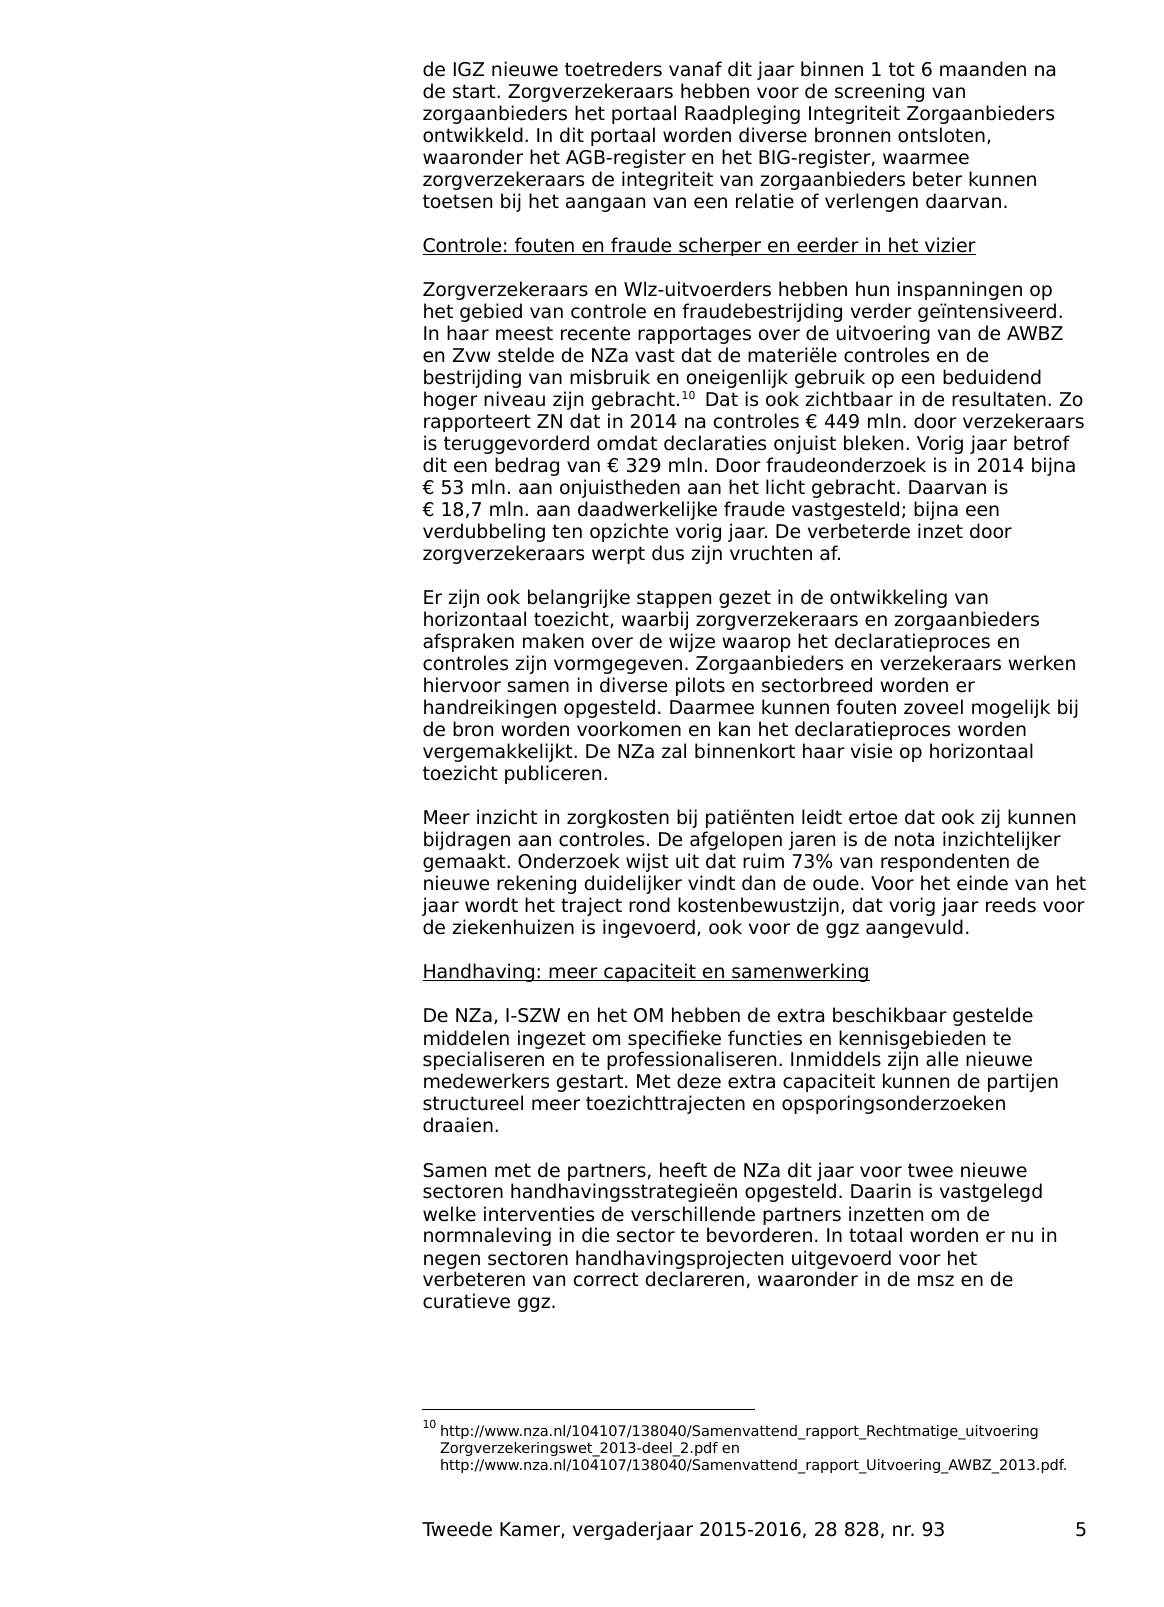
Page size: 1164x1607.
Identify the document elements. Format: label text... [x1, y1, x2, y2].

text Meer inzicht in zorgkosten bij patiënten leidt ertoe dat ook zij kunnen bijdragen aan controles. De afgelopen jaren is de nota inzichtelijker gemaakt. Onderzoek wijst uit dat ruim 73% van respondenten de nieuwe rekening duidelijker vindt dan de oude. Voor het einde van het jaar wordt het traject rond kostenbewustzijn, dat vorig jaar reeds voor de ziekenhuizen is ingevoerd, ook voor de ggz aangevuld. [422, 807, 1087, 939]
text De NZa, I-SZW en het OM hebben de extra beschikbaar gestelde middelen ingezet om specifieke functies en kennisgebieden te specialiseren en te professionaliseren. Inmiddels zijn alle nieuwe medewerkers gestart. Met deze extra capaciteit kunnen de partijen structureel meer toezichttrajecten en opsporingsonderzoeken draaien. [422, 1005, 1087, 1137]
subtitle Handhaving: meer capaciteit en samenwerking [422, 961, 1087, 983]
text Er zijn ook belangrijke stappen gezet in de ontwikkeling van horizontaal toezicht, waarbij zorgverzekeraars en zorgaanbieders afspraken maken over de wijze waarop het declaratieproces en controles zijn vormgegeven. Zorgaanbieders en verzekeraars werken hiervoor samen in diverse pilots en sectorbreed worden er handreikingen opgesteld. Daarmee kunnen fouten zoveel mogelijk bij de bron worden voorkomen en kan het declaratieproces worden vergemakkelijkt. De NZa zal binnenkort haar visie op horizontaal toezicht publiceren. [422, 587, 1087, 785]
text http://www.nza.nl/104107/138040/Samenvattend_rapport_Rechtmatige_uitvoering Zorgverzekeringswet_2013-deel_2.pdf en http://www.nza.nl/104107/138040/Samenvattend_rapport_Uitvoering_AWBZ_2013.pdf. [422, 1418, 1087, 1474]
text Zorgverzekeraars en Wlz-uitvoerders hebben hun inspanningen op het gebied van controle en fraudebestrijding verder geïntensiveerd. In haar meest recente rapportages over de uitvoering van de AWBZ en Zvw stelde de NZa vast dat de materiële controles en de bestrijding van misbruik en oneigenlijk gebruik op een beduidend hoger niveau zijn gebracht. Dat is ook zichtbaar in de resultaten. Zo rapporteert ZN dat in 2014 na controles € 449 mln. door verzekeraars is teruggevorderd omdat declaraties onjuist bleken. Vorig jaar betrof dit een bedrag van € 329 mln. Door fraudeonderzoek is in 2014 bijna € 53 mln. aan onjuistheden aan het licht gebracht. Daarvan is € 18,7 mln. aan daadwerkelijke fraude vastgesteld; bijna een verdubbeling ten opzichte vorig jaar. De verbeterde inzet door zorgverzekeraars werpt dus zijn vruchten af. [422, 279, 1087, 565]
text Samen met de partners, heeft de NZa dit jaar voor twee nieuwe sectoren handhavingsstrategieën opgesteld. Daarin is vastgelegd welke interventies de verschillende partners inzetten om de normnaleving in die sector te bevorderen. In totaal worden er nu in negen sectoren handhavingsprojecten uitgevoerd voor het verbeteren van correct declareren, waaronder in de msz en de curatieve ggz. [422, 1159, 1087, 1313]
text de IGZ nieuwe toetreders vanaf dit jaar binnen 1 tot 6 maanden na de start. Zorgverzekeraars hebben voor de screening van zorgaanbieders het portaal Raadpleging Integriteit Zorgaanbieders ontwikkeld. In dit portaal worden diverse bronnen ontsloten, waaronder het AGB-register en het BIG-register, waarmee zorgverzekeraars de integriteit van zorgaanbieders beter kunnen toetsen bij het aangaan van een relatie of verlengen daarvan. [422, 59, 1087, 213]
subtitle Controle: fouten en fraude scherper en eerder in het vizier [422, 235, 1087, 257]
